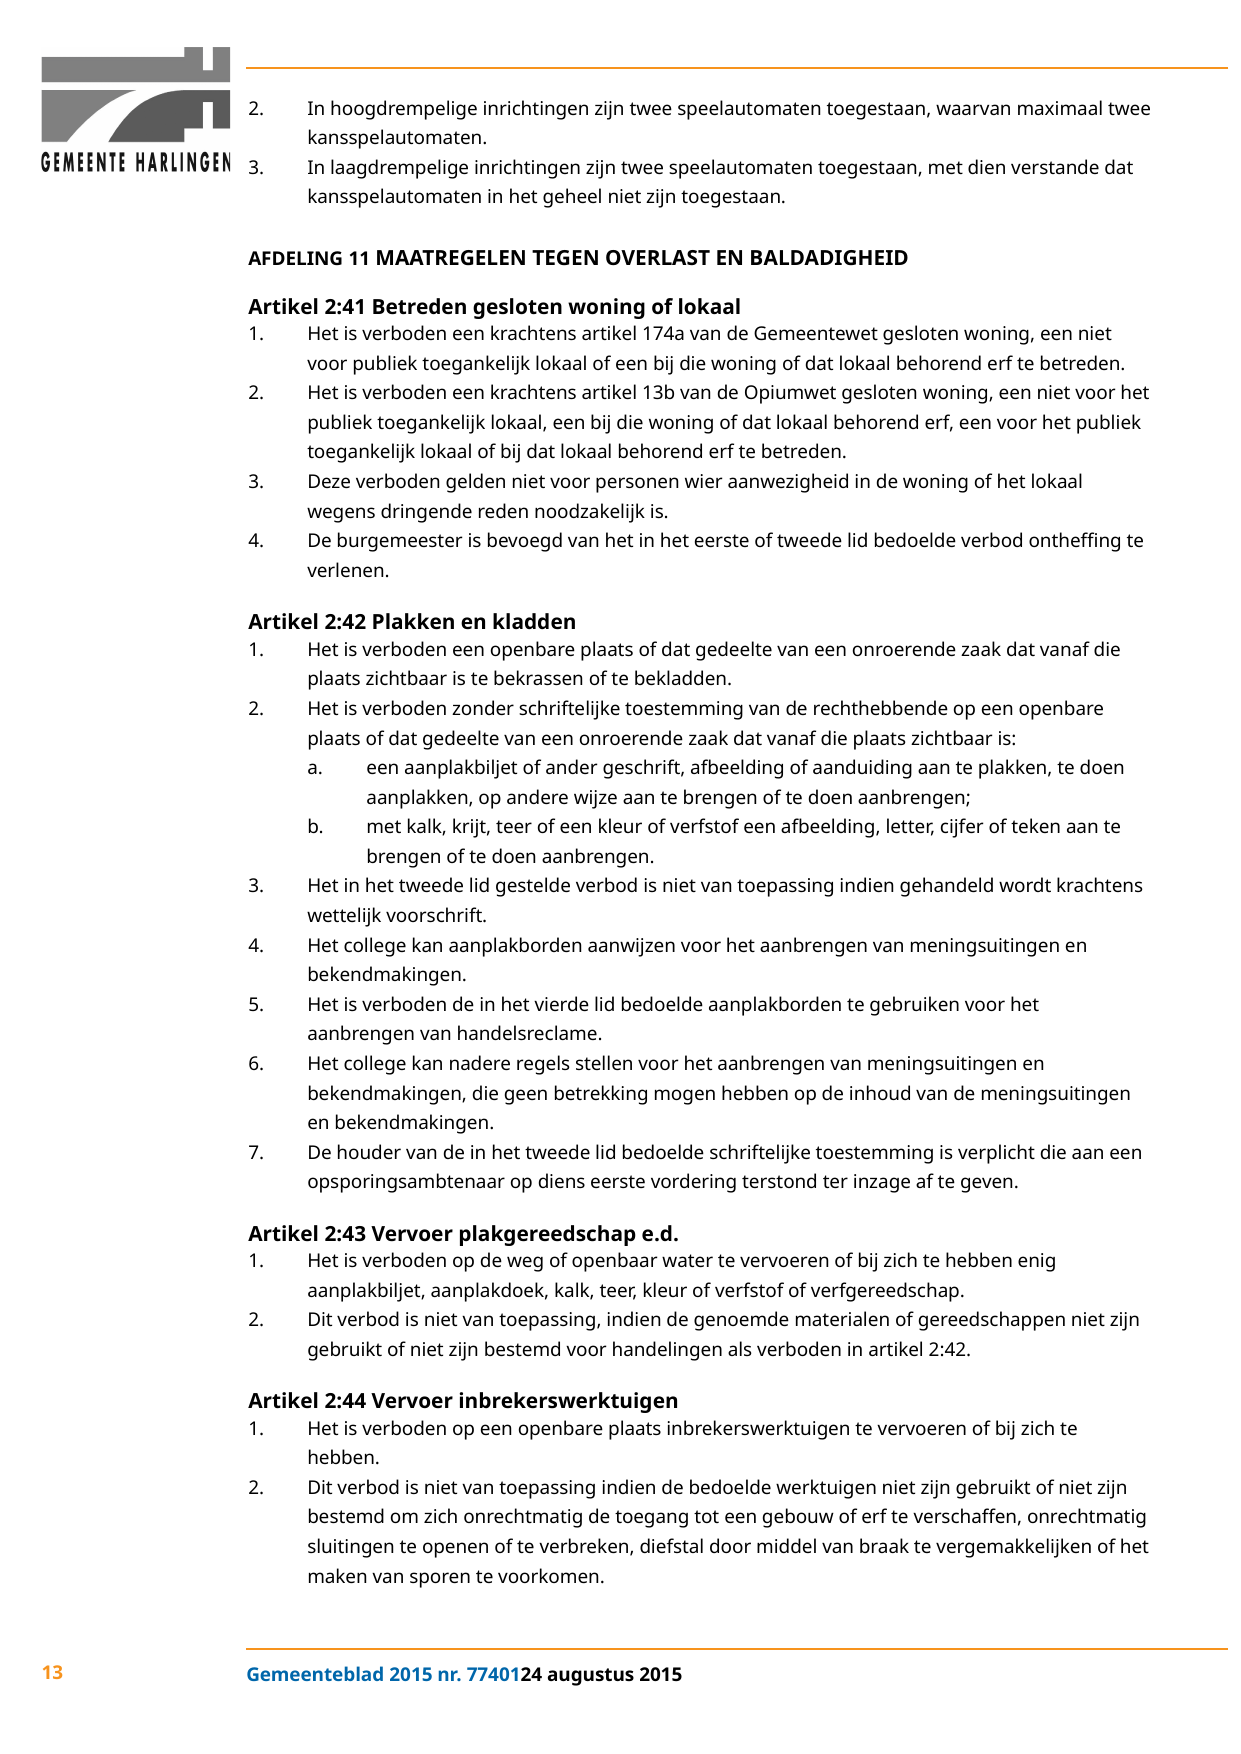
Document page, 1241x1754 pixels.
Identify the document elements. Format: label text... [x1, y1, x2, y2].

list Het in het tweede lid gestelde verbod is niet van toepassing indien gehandeld wordt krachtens wettelijk voorschrift. [248, 873, 1152, 928]
list In hoogdrempelige inrichtingen zijn twee speelautomaten toegestaan, waarvan maximaal twee kansspelautomaten. [248, 95, 1152, 150]
list Het is verboden op de weg of openbaar water te vervoeren of bij zich te hebben enig aanplakbiljet, aanplakdoek, kalk, teer, kleur of verfstof of verfgereedschap. [248, 1247, 1152, 1303]
text Artikel 2:44 Vervoer inbrekerswerktuigen [248, 1386, 1152, 1415]
list De houder van de in het tweede lid bedoelde schriftelijke toestemming is verplicht die aan een opsporingsambtenaar op diens eerste vordering terstond ter inzage af te geven. [248, 1139, 1152, 1194]
list Het is verboden een krachtens artikel 13b van de Opiumwet gesloten woning, een niet voor het publiek toegankelijk lokaal, een bij die woning of dat lokaal behorend erf, een voor het publiek toegankelijk lokaal of bij dat lokaal behorend erf te betreden. [248, 379, 1152, 464]
list Het is verboden de in het vierde lid bedoelde aanplakborden te gebruiken voor het aanbrengen van handelsreclame. [248, 991, 1152, 1046]
text Artikel 2:42 Plakken en kladden [248, 607, 1152, 636]
list Het is verboden een krachtens artikel 174a van de Gemeentewet gesloten woning, een niet voor publiek toegankelijk lokaal of een bij die woning of dat lokaal behorend erf te betreden. [248, 320, 1152, 376]
picture [41, 47, 231, 172]
list met kalk, krijt, teer of een kleur of verfstof een afbeelding, letter, cijfer of teken aan te brengen of te doen aanbrengen. [307, 813, 1152, 869]
list Het is verboden op een openbare plaats inbrekerswerktuigen te vervoeren of bij zich te hebben. [248, 1415, 1152, 1470]
text AFDELING 11 MAATREGELEN TEGEN OVERLAST EN BALDADIGHEID [248, 243, 1152, 271]
list een aanplakbiljet of ander geschrift, afbeelding of aanduiding aan te plakken, te doen aanplakken, op andere wijze aan te brengen of te doen aanbrengen; [307, 754, 1152, 809]
text Artikel 2:41 Betreden gesloten woning of lokaal [248, 292, 1152, 320]
list De burgemeester is bevoegd van het in het eerste of tweede lid bedoelde verbod ontheffing te verlenen. [248, 527, 1152, 583]
list In laagdrempelige inrichtingen zijn twee speelautomaten toegestaan, met dien verstande dat kansspelautomaten in het geheel niet zijn toegestaan. [248, 154, 1152, 209]
list Het college kan aanplakborden aanwijzen voor het aanbrengen van meningsuitingen en bekendmakingen. [248, 932, 1152, 987]
list Deze verboden gelden niet voor personen wier aanwezigheid in de woning of het lokaal wegens dringende reden noodzakelijk is. [248, 468, 1152, 524]
text Artikel 2:43 Vervoer plakgereedschap e.d. [248, 1219, 1152, 1247]
list Dit verbod is niet van toepassing indien de bedoelde werktuigen niet zijn gebruikt of niet zijn bestemd om zich onrechtmatig de toegang tot een gebouw of erf te verschaffen, onrechtmatig sluitingen te openen of te verbreken, diefstal door middel van braak te vergemakkelijken of het maken van sporen te voorkomen. [248, 1474, 1152, 1588]
list Het is verboden zonder schriftelijke toestemming van de rechthebbende op een openbare plaats of dat gedeelte van een onroerende zaak dat vanaf die plaats zichtbaar is: [248, 695, 1152, 750]
list Het college kan nadere regels stellen voor het aanbrengen van meningsuitingen en bekendmakingen, die geen betrekking mogen hebben op de inhoud van de meningsuitingen en bekendmakingen. [248, 1050, 1152, 1135]
list Het is verboden een openbare plaats of dat gedeelte van een onroerende zaak dat vanaf die plaats zichtbaar is te bekrassen of te bekladden. [248, 636, 1152, 691]
list Dit verbod is niet van toepassing, indien de genoemde materialen of gereedschappen niet zijn gebruikt of niet zijn bestemd voor handelingen als verboden in artikel 2:42. [248, 1306, 1152, 1362]
